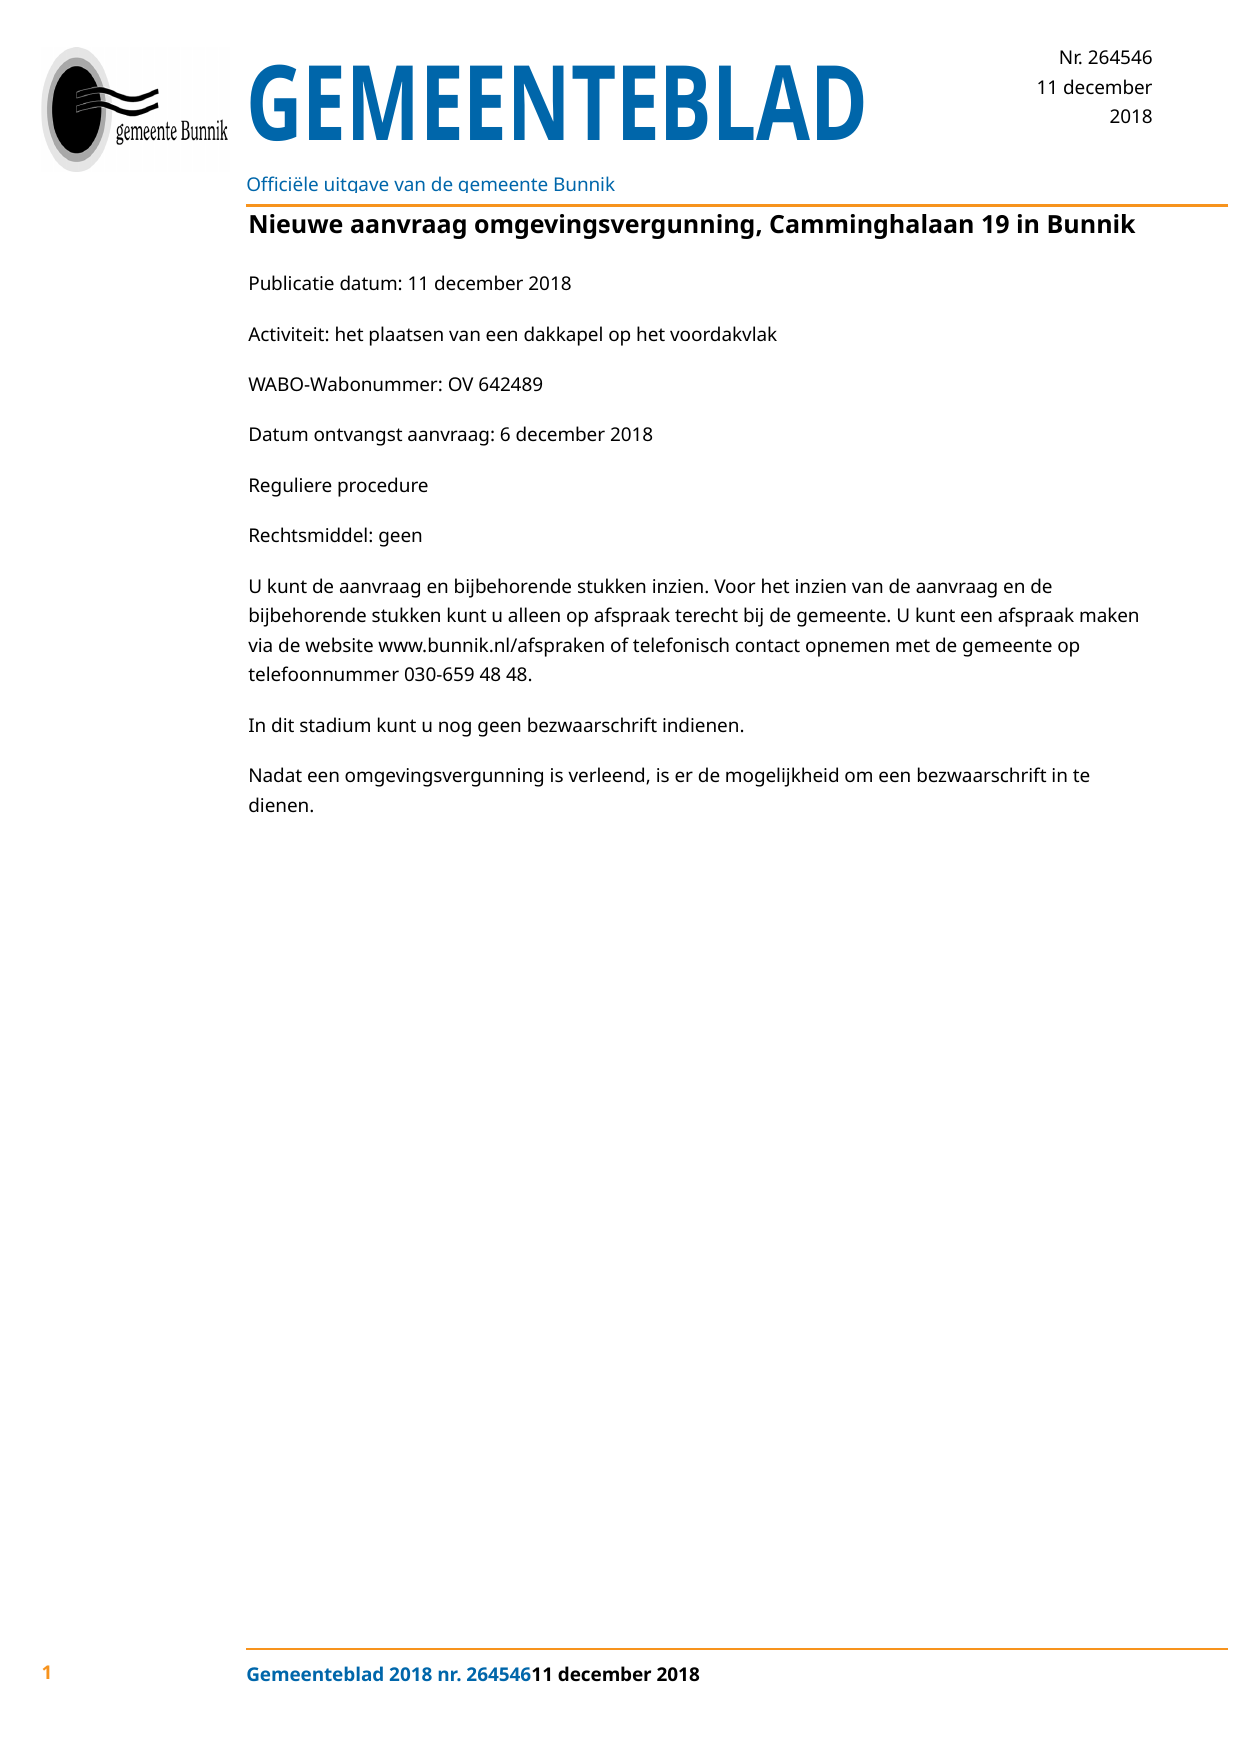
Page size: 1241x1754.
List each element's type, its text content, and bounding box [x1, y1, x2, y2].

text Activiteit: het plaatsen van een dakkapel op het voordakvlak [248, 321, 1152, 346]
text Datum ontvangst aanvraag: 6 december 2018 [248, 422, 1152, 447]
text WABO-Wabonummer: OV 642489 [248, 371, 1152, 397]
text In dit stadium kunt u nog geen bezwaarschrift indienen. [248, 712, 1152, 738]
text Reguliere procedure [248, 472, 1152, 498]
text Nieuwe aanvraag omgevingsvergunning, Camminghalaan 19 in Bunnik [248, 207, 1152, 241]
text Rechtsmiddel: geen [248, 522, 1152, 548]
text U kunt de aanvraag en bijbehorende stukken inzien. Voor het inzien van de aanvraag en de bijbehorende stukken kunt u alleen op afspraak terecht bij de gemeente. U kunt een afspraak maken via de website www.bunnik.nl/afspraken of telefonisch contact opnemen met de gemeente op telefoonnummer 030-659 48 48. [248, 573, 1152, 687]
text Publicatie datum: 11 december 2018 [248, 270, 1152, 296]
picture [41, 47, 231, 172]
text Nadat een omgevingsvergunning is verleend, is er de mogelijkheid om een bezwaarschrift in te dienen. [248, 762, 1152, 818]
